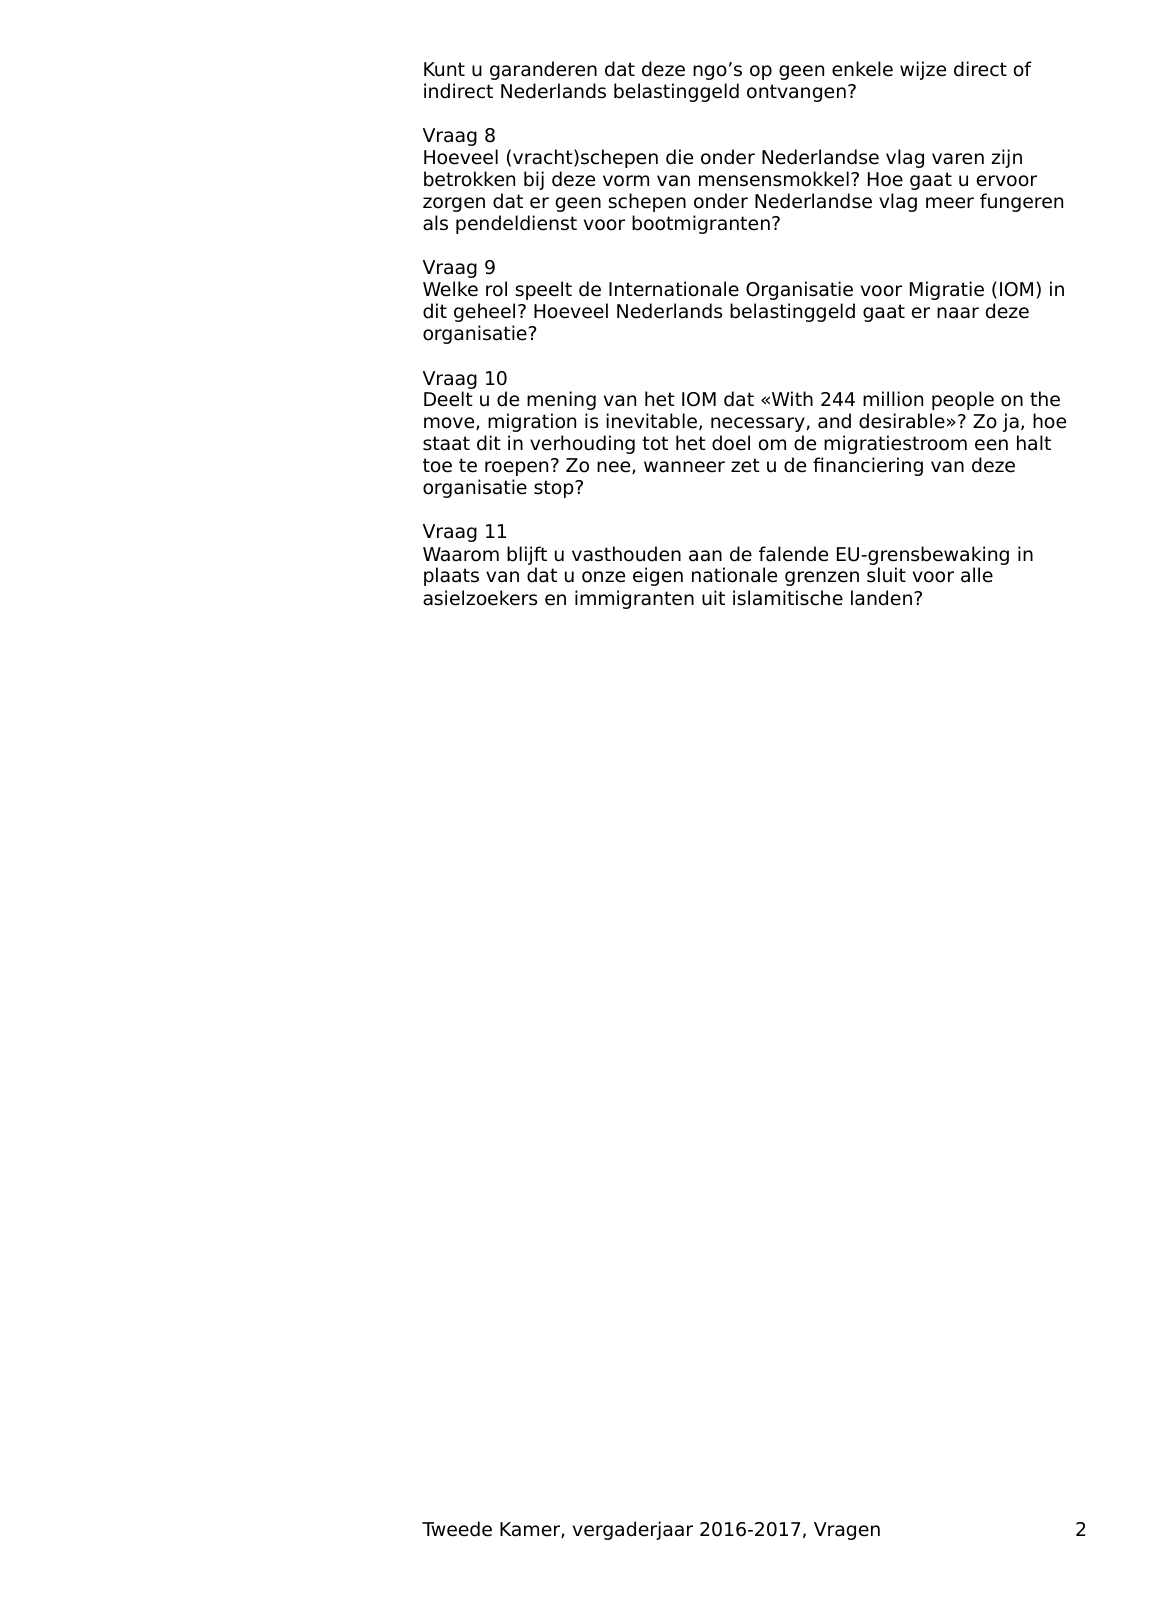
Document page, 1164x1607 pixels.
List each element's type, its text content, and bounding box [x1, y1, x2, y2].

text Vraag 8 [422, 125, 1087, 147]
text Deelt u de mening van het IOM dat «With 244 million people on the move, migration is inevitable, necessary, and desirable»? Zo ja, hoe staat dit in verhouding tot het doel om de migratiestroom een halt toe te roepen? Zo nee, wanneer zet u de financiering van deze organisatie stop? [422, 389, 1087, 499]
text Welke rol speelt de Internationale Organisatie voor Migratie (IOM) in dit geheel? Hoeveel Nederlands belastinggeld gaat er naar deze organisatie? [422, 279, 1087, 345]
text Vraag 9 [422, 257, 1087, 279]
text Hoeveel (vracht)schepen die onder Nederlandse vlag varen zijn betrokken bij deze vorm van mensensmokkel? Hoe gaat u ervoor zorgen dat er geen schepen onder Nederlandse vlag meer fungeren als pendeldienst voor bootmigranten? [422, 147, 1087, 235]
text Vraag 11 [422, 521, 1087, 543]
text Vraag 10 [422, 367, 1087, 389]
text Waarom blijft u vasthouden aan de falende EU-grensbewaking in plaats van dat u onze eigen nationale grenzen sluit voor alle asielzoekers en immigranten uit islamitische landen? [422, 543, 1087, 609]
text Kunt u garanderen dat deze ngo’s op geen enkele wijze direct of indirect Nederlands belastinggeld ontvangen? [422, 59, 1087, 103]
